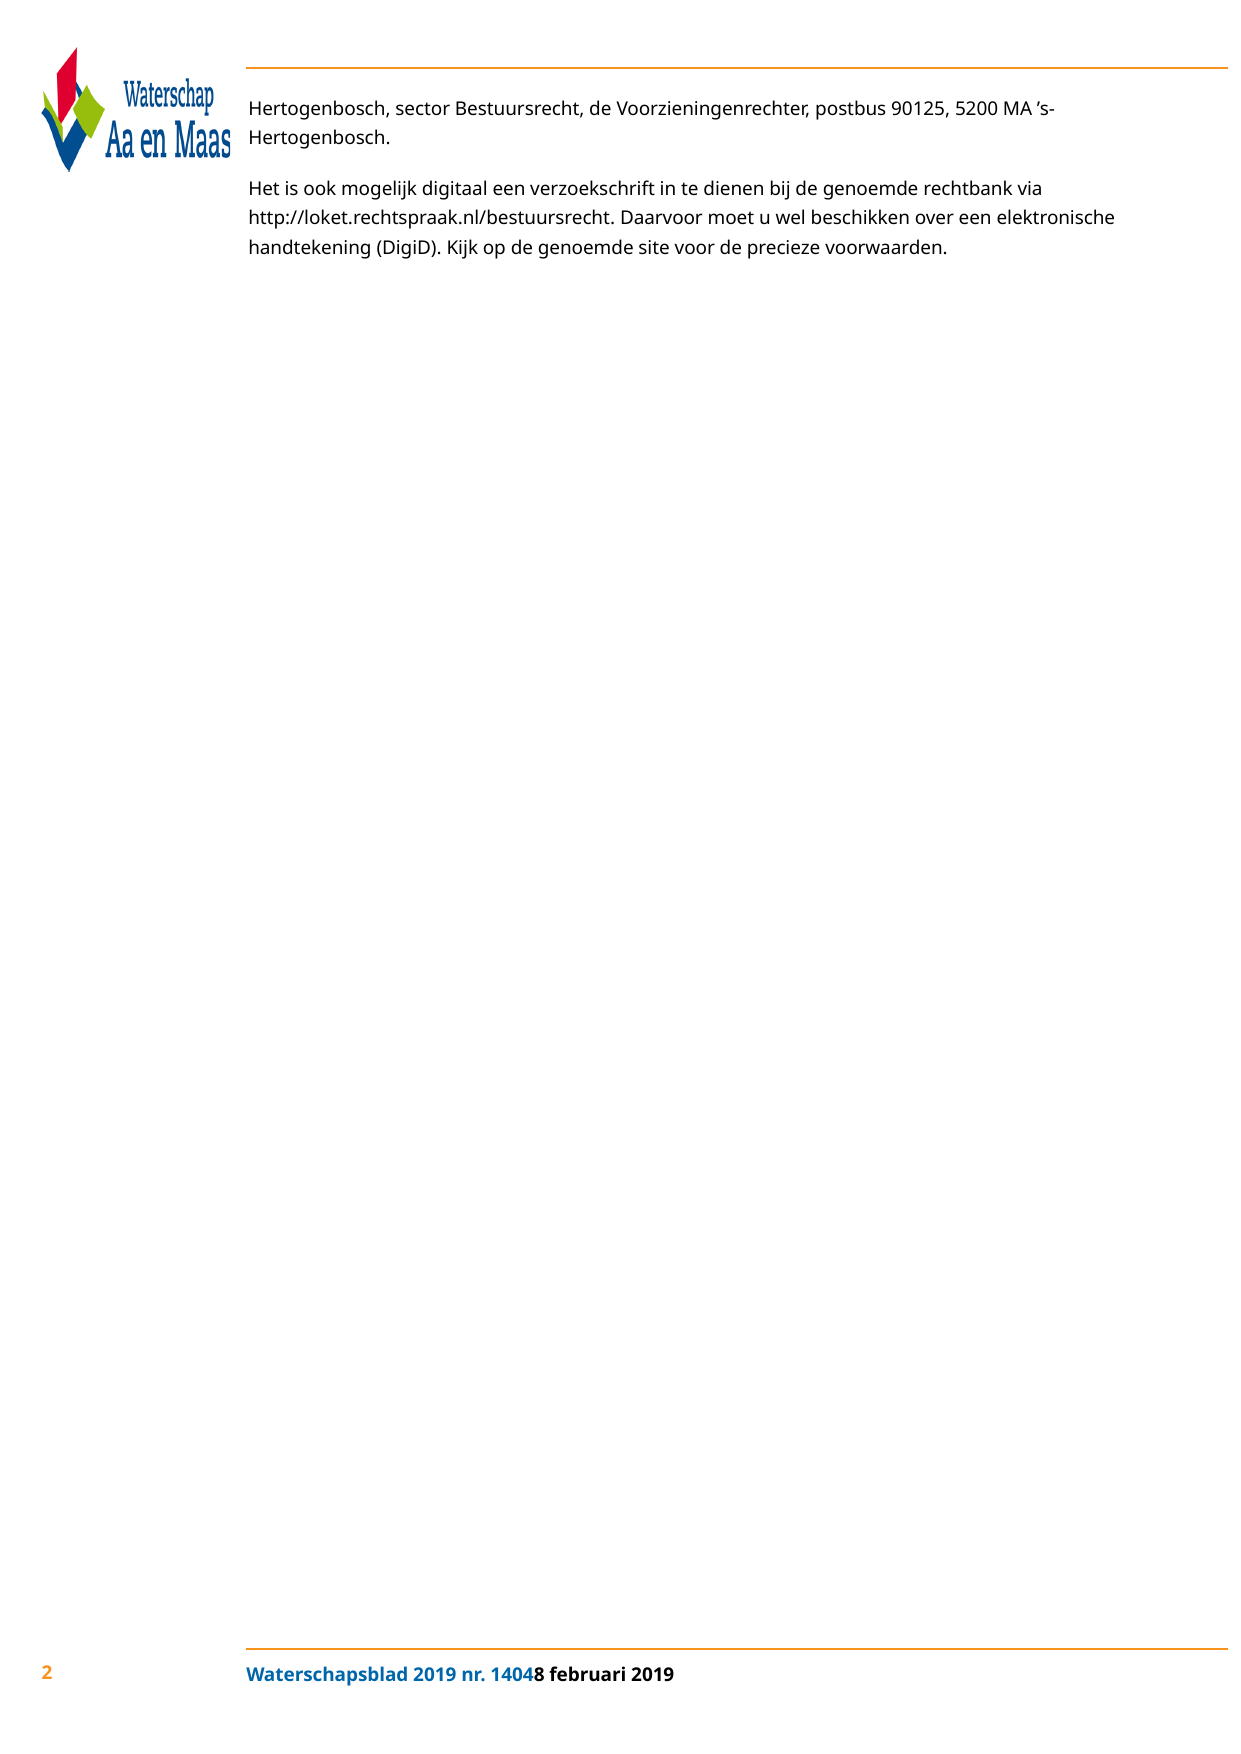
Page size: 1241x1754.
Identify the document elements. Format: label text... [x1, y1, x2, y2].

picture [41, 47, 231, 172]
text Het is ook mogelijk digitaal een verzoekschrift in te dienen bij de genoemde rechtbank via http://loket.rechtspraak.nl/bestuursrecht. Daarvoor moet u wel beschikken over een elektronische handtekening (DigiD). Kijk op de genoemde site voor de precieze voorwaarden. [248, 175, 1152, 260]
text Hertogenbosch, sector Bestuursrecht, de Voorzieningenrechter, postbus 90125, 5200 MA ’s-Hertogenbosch. [248, 95, 1152, 150]
